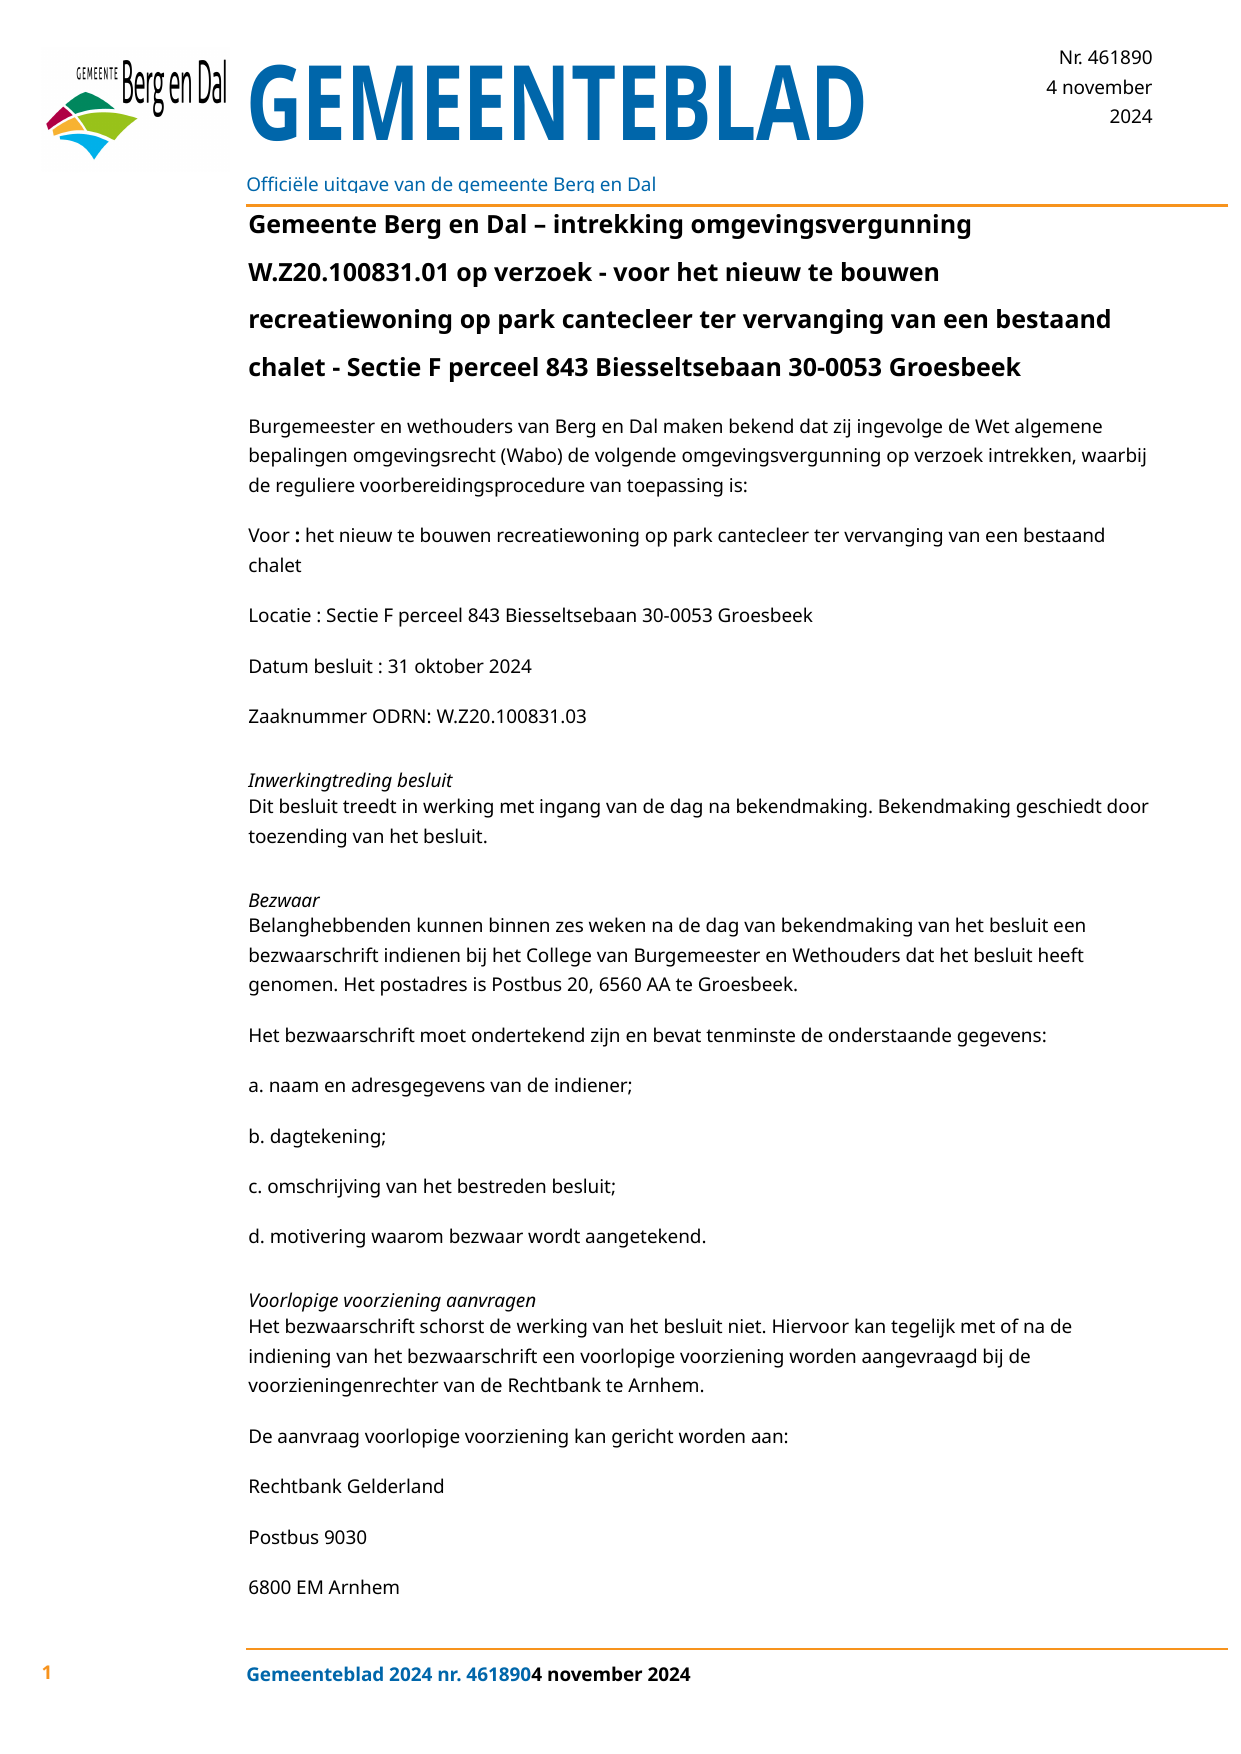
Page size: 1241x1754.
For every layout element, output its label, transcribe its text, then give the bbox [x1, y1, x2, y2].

text Het bezwaarschrift schorst de werking van het besluit niet. Hiervoor kan tegelijk met of na de indiening van het bezwaarschrift een voorlopige voorziening worden aangevraagd bij de voorzieningenrechter van de Rechtbank te Arnhem. [248, 1313, 1152, 1398]
text Locatie : Sectie F perceel 843 Biesseltsebaan 30-0053 Groesbeek [248, 603, 1152, 628]
text Voor : het nieuw te bouwen recreatiewoning op park cantecleer ter vervanging van een bestaand chalet [248, 523, 1152, 578]
text Voorlopige voorziening aanvragen [248, 1288, 1152, 1313]
text Bezwaar [248, 887, 1152, 912]
text Burgemeester en wethouders van Berg en Dal maken bekend dat zij ingevolge de Wet algemene bepalingen omgevingsrecht (Wabo) de volgende omgevingsvergunning op verzoek intrekken, waarbij de reguliere voorbereidingsprocedure van toepassing is: [248, 413, 1152, 498]
text Het bezwaarschrift moet ondertekend zijn en bevat tenminste de onderstaande gegevens: [248, 1022, 1152, 1048]
text c. omschrijving van het bestreden besluit; [248, 1173, 1152, 1199]
text Datum besluit : 31 oktober 2024 [248, 653, 1152, 679]
text Rechtbank Gelderland [248, 1473, 1152, 1499]
text a. naam en adresgegevens van de indiener; [248, 1072, 1152, 1098]
text 6800 EM Arnhem [248, 1574, 1152, 1600]
text De aanvraag voorlopige voorziening kan gericht worden aan: [248, 1423, 1152, 1449]
picture [41, 47, 231, 172]
text b. dagtekening; [248, 1123, 1152, 1149]
text Inwerkingtreding besluit [248, 767, 1152, 793]
text Belanghebbenden kunnen binnen zes weken na de dag van bekendmaking van het besluit een bezwaarschrift indienen bij het College van Burgemeester en Wethouders dat het besluit heeft genomen. Het postadres is Postbus 20, 6560 AA te Groesbeek. [248, 912, 1152, 997]
text Zaaknummer ODRN: W.Z20.100831.03 [248, 703, 1152, 729]
text Dit besluit treedt in werking met ingang van de dag na bekendmaking. Bekendmaking geschiedt door toezending van het besluit. [248, 793, 1152, 848]
text Gemeente Berg en Dal – intrekking omgevingsvergunning W.Z20.100831.01 op verzoek - voor het nieuw te bouwen recreatiewoning op park cantecleer ter vervanging van een bestaand chalet - Sectie F perceel 843 Biesseltsebaan 30-0053 Groesbeek [248, 207, 1152, 384]
text d. motivering waarom bezwaar wordt aangetekend. [248, 1224, 1152, 1249]
text Postbus 9030 [248, 1524, 1152, 1549]
